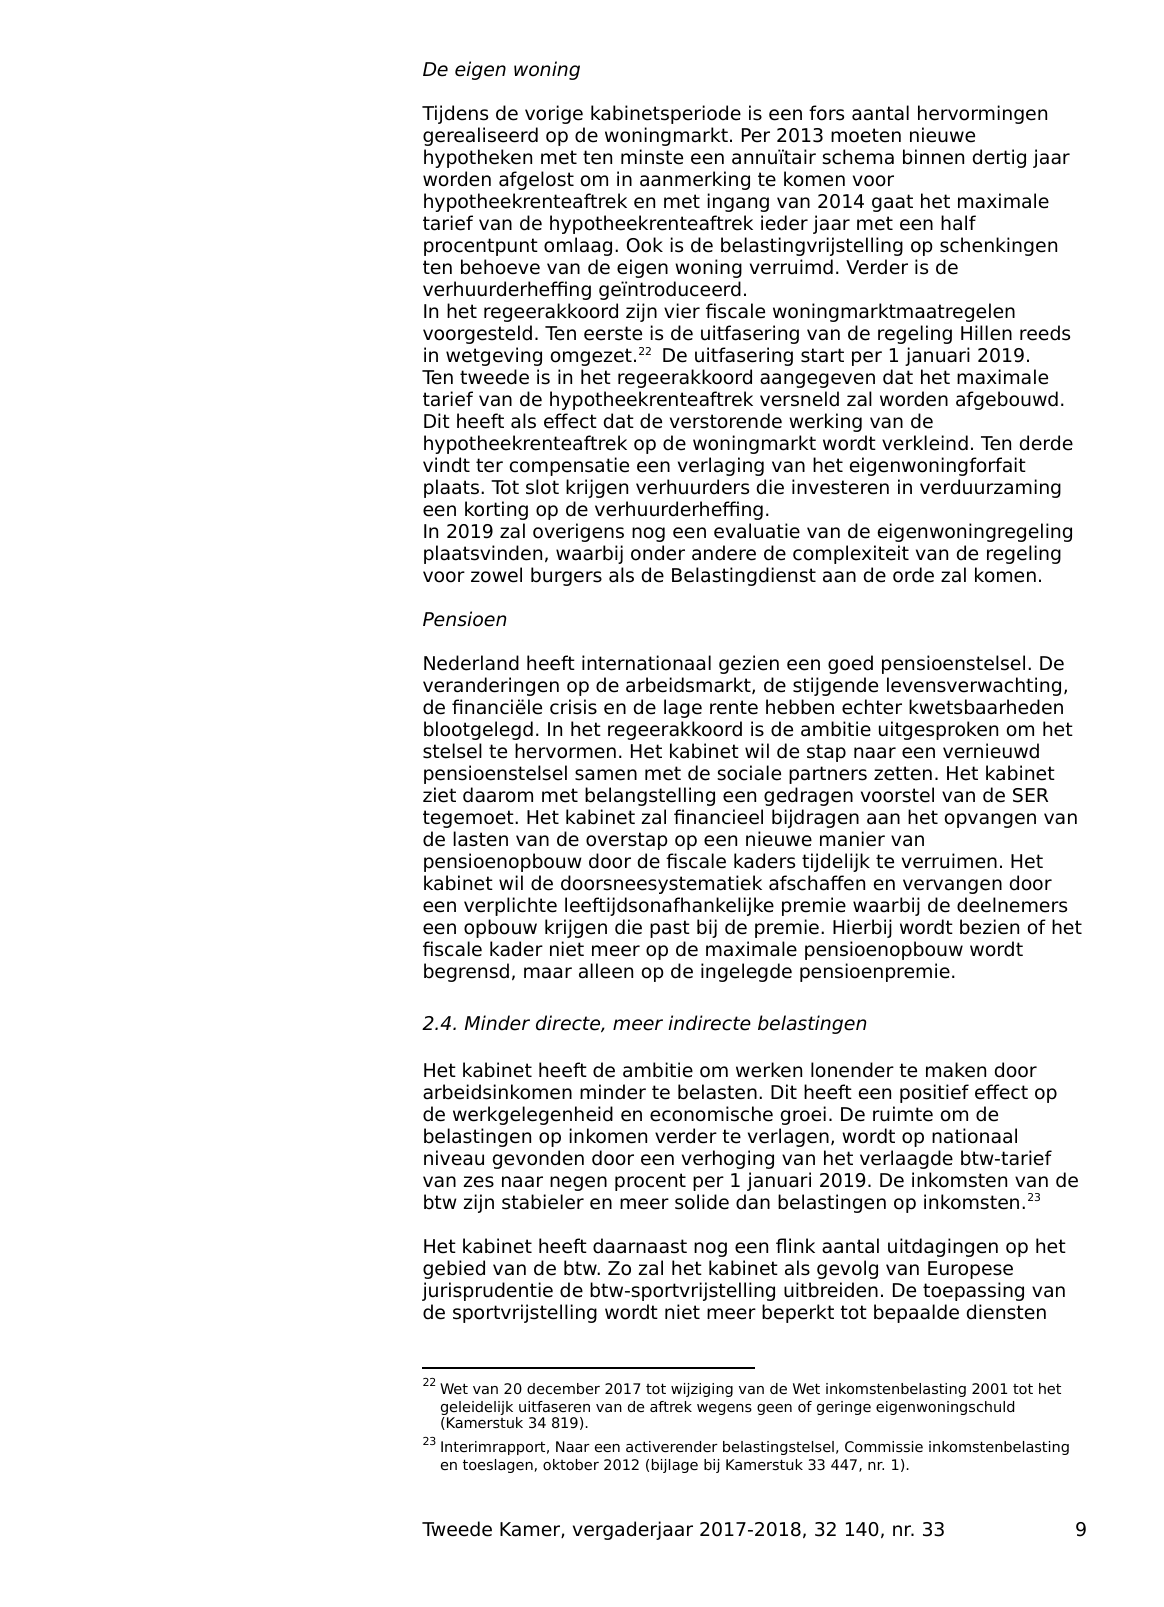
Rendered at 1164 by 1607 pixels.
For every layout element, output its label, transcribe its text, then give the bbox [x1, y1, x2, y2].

subtitle De eigen woning [422, 59, 1087, 81]
text Nederland heeft internationaal gezien een goed pensioenstelsel. De veranderingen op de arbeidsmarkt, de stijgende levensverwachting, de financiële crisis en de lage rente hebben echter kwetsbaarheden blootgelegd. In het regeerakkoord is de ambitie uitgesproken om het stelsel te hervormen. Het kabinet wil de stap naar een vernieuwd pensioenstelsel samen met de sociale partners zetten. Het kabinet ziet daarom met belangstelling een gedragen voorstel van de SER tegemoet. Het kabinet zal financieel bijdragen aan het opvangen van de lasten van de overstap op een nieuwe manier van pensioenopbouw door de fiscale kaders tijdelijk te verruimen. Het kabinet wil de doorsneesystematiek afschaffen en vervangen door een verplichte leeftijdsonafhankelijke premie waarbij de deelnemers een opbouw krijgen die past bij de premie. Hierbij wordt bezien of het fiscale kader niet meer op de maximale pensioenopbouw wordt begrensd, maar alleen op de ingelegde pensioenpremie. [422, 653, 1087, 983]
text Ten tweede is in het regeerakkoord aangegeven dat het maximale tarief van de hypotheekrenteaftrek versneld zal worden afgebouwd. Dit heeft als effect dat de verstorende werking van de hypotheekrenteaftrek op de woningmarkt wordt verkleind. Ten derde vindt ter compensatie een verlaging van het eigenwoningforfait plaats. Tot slot krijgen verhuurders die investeren in verduurzaming een korting op de verhuurderheffing. [422, 367, 1087, 521]
text In het regeerakkoord zijn vier fiscale woningmarktmaatregelen voorgesteld. Ten eerste is de uitfasering van de regeling Hillen reeds in wetgeving omgezet. De uitfasering start per 1 januari 2019. [422, 301, 1087, 367]
subtitle 2.4. Minder directe, meer indirecte belastingen [422, 1013, 1087, 1035]
text Interimrapport, Naar een activerender belastingstelsel, Commissie inkomstenbelasting en toeslagen, oktober 2012 (bijlage bij Kamerstuk 33 447, nr. 1). [422, 1435, 1087, 1474]
subtitle Pensioen [422, 609, 1087, 631]
text In 2019 zal overigens nog een evaluatie van de eigenwoningregeling plaatsvinden, waarbij onder andere de complexiteit van de regeling voor zowel burgers als de Belastingdienst aan de orde zal komen. [422, 521, 1087, 587]
text Wet van 20 december 2017 tot wijziging van de Wet inkomstenbelasting 2001 tot het geleidelijk uitfaseren van de aftrek wegens geen of geringe eigenwoningschuld (Kamerstuk 34 819). [422, 1377, 1087, 1432]
text Tijdens de vorige kabinetsperiode is een fors aantal hervormingen gerealiseerd op de woningmarkt. Per 2013 moeten nieuwe hypotheken met ten minste een annuïtair schema binnen dertig jaar worden afgelost om in aanmerking te komen voor hypotheekrenteaftrek en met ingang van 2014 gaat het maximale tarief van de hypotheekrenteaftrek ieder jaar met een half procentpunt omlaag. Ook is de belastingvrijstelling op schenkingen ten behoeve van de eigen woning verruimd. Verder is de verhuurderheffing geïntroduceerd. [422, 103, 1087, 301]
text Het kabinet heeft de ambitie om werken lonender te maken door arbeidsinkomen minder te belasten. Dit heeft een positief effect op de werkgelegenheid en economische groei. De ruimte om de belastingen op inkomen verder te verlagen, wordt op nationaal niveau gevonden door een verhoging van het verlaagde btw-tarief van zes naar negen procent per 1 januari 2019. De inkomsten van de btw zijn stabieler en meer solide dan belastingen op inkomsten. [422, 1060, 1087, 1214]
text Het kabinet heeft daarnaast nog een flink aantal uitdagingen op het gebied van de btw. Zo zal het kabinet als gevolg van Europese jurisprudentie de btw-sportvrijstelling uitbreiden. De toepassing van de sportvrijstelling wordt niet meer beperkt tot bepaalde diensten [422, 1236, 1087, 1324]
